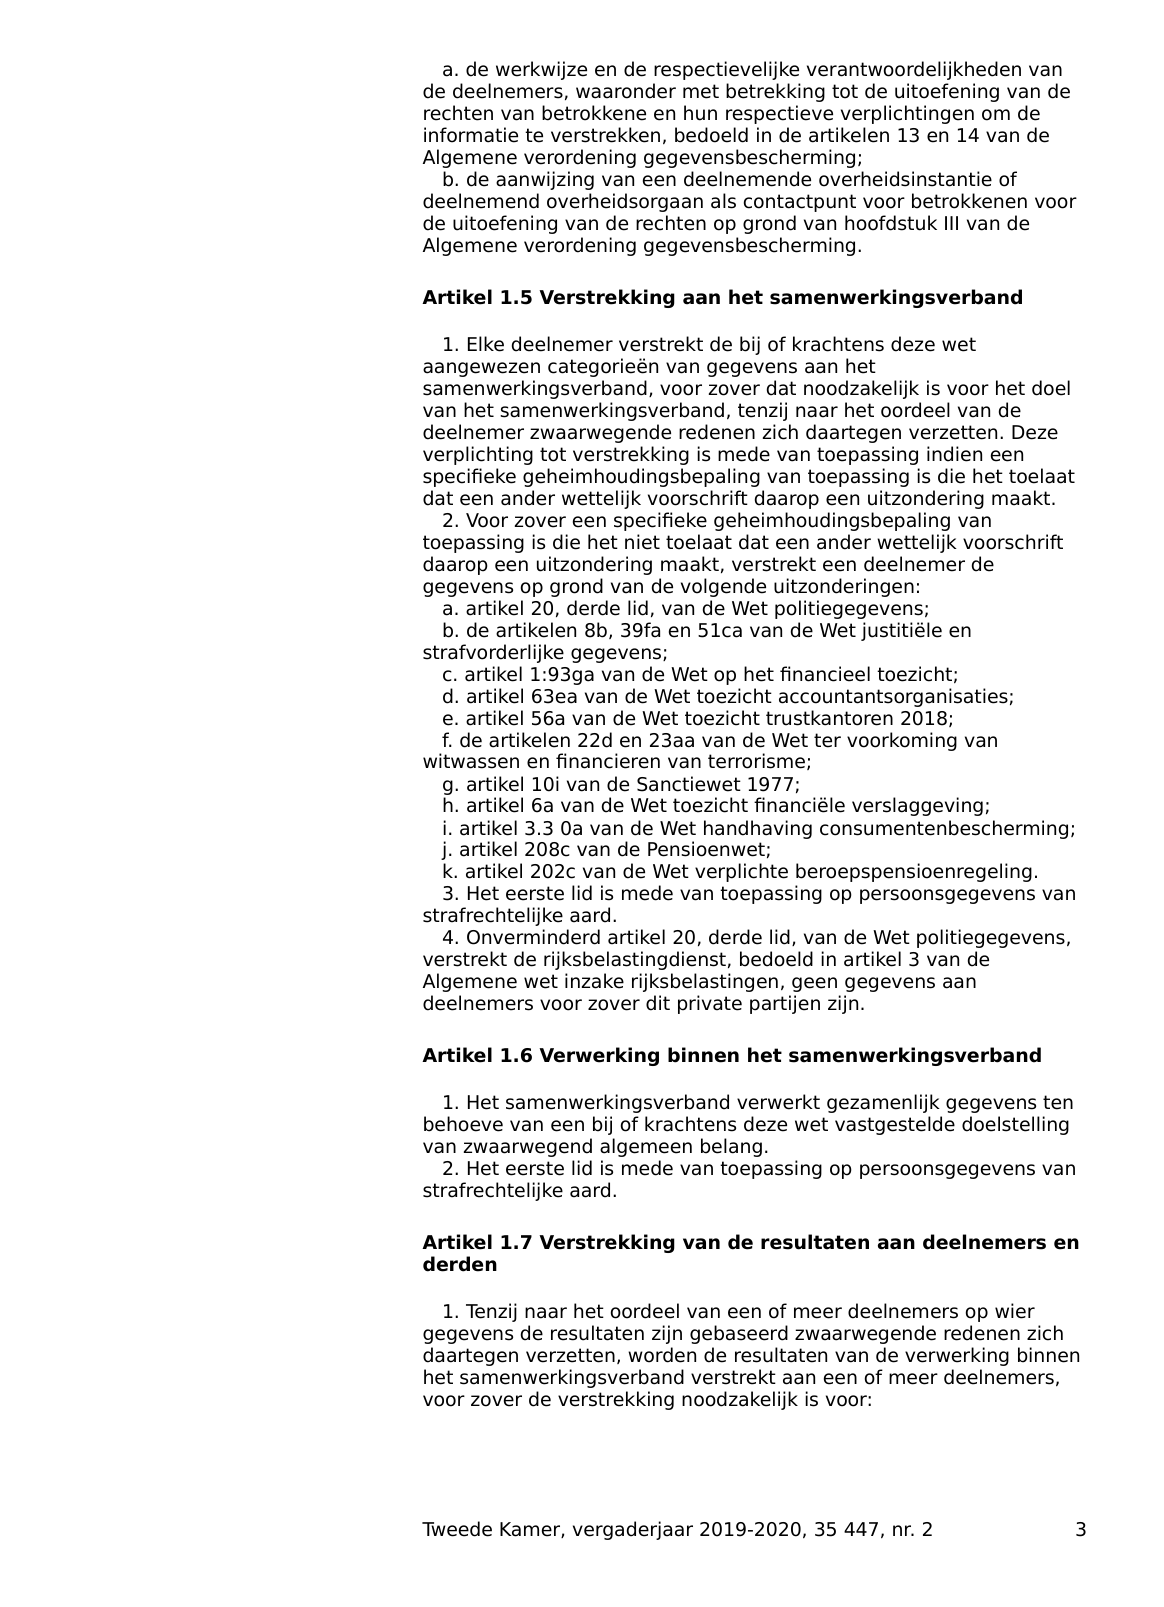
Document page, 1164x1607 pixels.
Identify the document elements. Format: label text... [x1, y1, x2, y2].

text b. de aanwijzing van een deelnemende overheidsinstantie of deelnemend overheidsorgaan als contactpunt voor betrokkenen voor de uitoefening van de rechten op grond van hoofdstuk III van de Algemene verordening gegevensbescherming. [422, 169, 1087, 257]
text k. artikel 202c van de Wet verplichte beroepspensioenregeling. [422, 861, 1087, 883]
text b. de artikelen 8b, 39fa en 51ca van de Wet justitiële en strafvorderlijke gegevens; [422, 619, 1087, 663]
text h. artikel 6a van de Wet toezicht financiële verslaggeving; [422, 795, 1087, 817]
subtitle Artikel 1.6 Verwerking binnen het samenwerkingsverband [422, 1045, 1087, 1067]
text e. artikel 56a van de Wet toezicht trustkantoren 2018; [422, 707, 1087, 729]
text c. artikel 1:93ga van de Wet op het financieel toezicht; [422, 663, 1087, 686]
text d. artikel 63ea van de Wet toezicht accountantsorganisaties; [422, 686, 1087, 707]
subtitle Artikel 1.7 Verstrekking van de resultaten aan deelnemers en derden [422, 1232, 1087, 1276]
text f. de artikelen 22d en 23aa van de Wet ter voorkoming van witwassen en financieren van terrorisme; [422, 729, 1087, 773]
text 1. Tenzij naar het oordeel van een of meer deelnemers op wier gegevens de resultaten zijn gebaseerd zwaarwegende redenen zich daartegen verzetten, worden de resultaten van de verwerking binnen het samenwerkingsverband verstrekt aan een of meer deelnemers, voor zover de verstrekking noodzakelijk is voor: [422, 1301, 1087, 1411]
text g. artikel 10i van de Sanctiewet 1977; [422, 773, 1087, 795]
text j. artikel 208c van de Pensioenwet; [422, 839, 1087, 861]
text 3. Het eerste lid is mede van toepassing op persoonsgegevens van strafrechtelijke aard. [422, 883, 1087, 927]
text 2. Voor zover een specifieke geheimhoudingsbepaling van toepassing is die het niet toelaat dat een ander wettelijk voorschrift daarop een uitzondering maakt, verstrekt een deelnemer de gegevens op grond van de volgende uitzonderingen: [422, 510, 1087, 598]
text 4. Onverminderd artikel 20, derde lid, van de Wet politiegegevens, verstrekt de rijksbelastingdienst, bedoeld in artikel 3 van de Algemene wet inzake rijksbelastingen, geen gegevens aan deelnemers voor zover dit private partijen zijn. [422, 927, 1087, 1015]
text i. artikel 3.3 0a van de Wet handhaving consumentenbescherming; [422, 817, 1087, 839]
text 1. Het samenwerkingsverband verwerkt gezamenlijk gegevens ten behoeve van een bij of krachtens deze wet vastgestelde doelstelling van zwaarwegend algemeen belang. [422, 1092, 1087, 1158]
text a. artikel 20, derde lid, van de Wet politiegegevens; [422, 598, 1087, 619]
text a. de werkwijze en de respectievelijke verantwoordelijkheden van de deelnemers, waaronder met betrekking tot de uitoefening van de rechten van betrokkene en hun respectieve verplichtingen om de informatie te verstrekken, bedoeld in de artikelen 13 en 14 van de Algemene verordening gegevensbescherming; [422, 59, 1087, 169]
text 1. Elke deelnemer verstrekt de bij of krachtens deze wet aangewezen categorieën van gegevens aan het samenwerkingsverband, voor zover dat noodzakelijk is voor het doel van het samenwerkingsverband, tenzij naar het oordeel van de deelnemer zwaarwegende redenen zich daartegen verzetten. Deze verplichting tot verstrekking is mede van toepassing indien een specifieke geheimhoudingsbepaling van toepassing is die het toelaat dat een ander wettelijk voorschrift daarop een uitzondering maakt. [422, 334, 1087, 510]
subtitle Artikel 1.5 Verstrekking aan het samenwerkingsverband [422, 287, 1087, 309]
text 2. Het eerste lid is mede van toepassing op persoonsgegevens van strafrechtelijke aard. [422, 1158, 1087, 1202]
